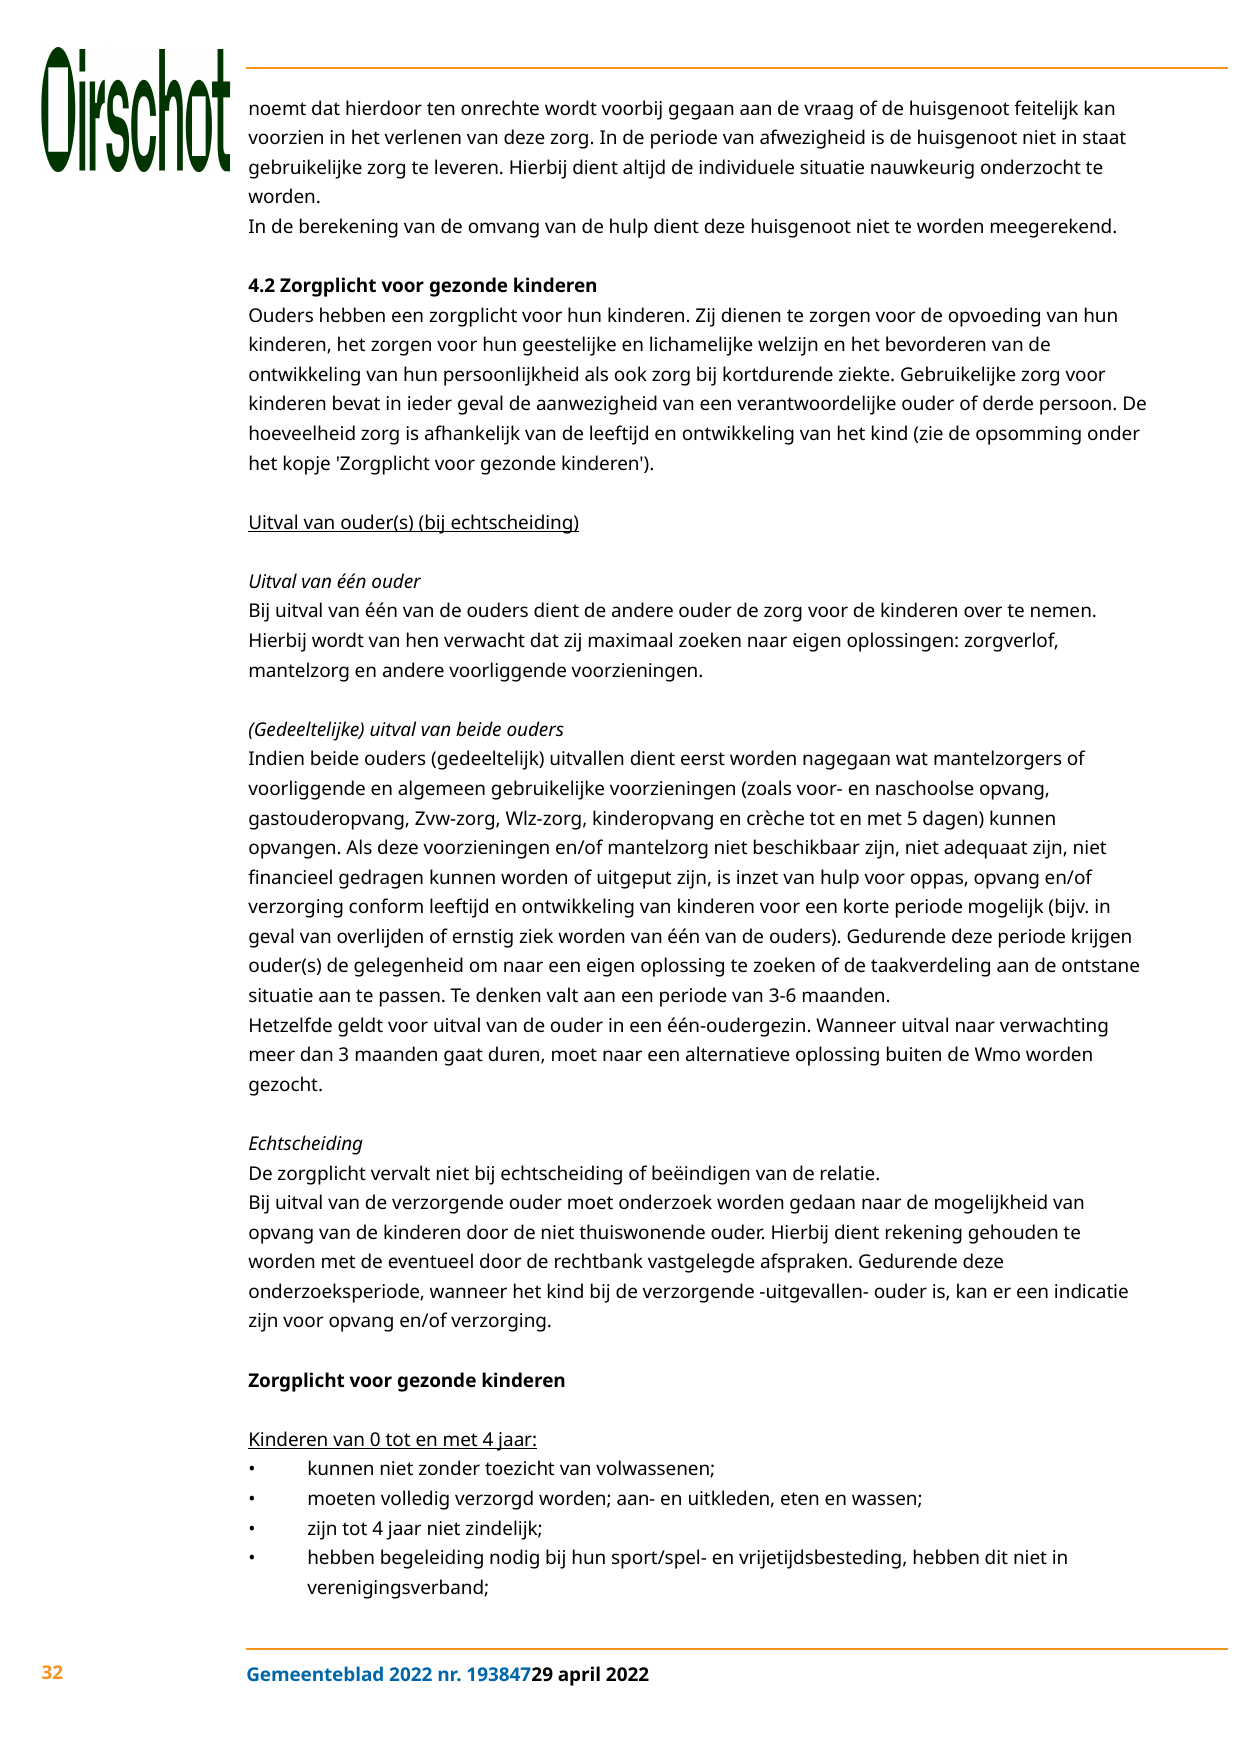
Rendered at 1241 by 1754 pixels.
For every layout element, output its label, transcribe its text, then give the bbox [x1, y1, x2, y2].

text Uitval van één ouder [248, 568, 1152, 594]
text Echtscheiding [248, 1130, 1152, 1156]
list hebben begeleiding nodig bij hun sport/spel- en vrijetijdsbesteding, hebben dit niet in verenigingsverband; [248, 1544, 1152, 1600]
text In de berekening van de omvang van de hulp dient deze huisgenoot niet te worden meegerekend. [248, 213, 1152, 239]
text De zorgplicht vervalt niet bij echtscheiding of beëindigen van de relatie. [248, 1160, 1152, 1186]
list zijn tot 4 jaar niet zindelijk; [248, 1515, 1152, 1541]
text Ouders hebben een zorgplicht voor hun kinderen. Zij dienen te zorgen voor de opvoeding van hun kinderen, het zorgen voor hun geestelijke en lichamelijke welzijn en het bevorderen van de ontwikkeling van hun persoonlijkheid als ook zorg bij kortdurende ziekte. Gebruikelijke zorg voor kinderen bevat in ieder geval de aanwezigheid van een verantwoordelijke ouder of derde persoon. De hoeveelheid zorg is afhankelijk van de leeftijd en ontwikkeling van het kind (zie de opsomming onder het kopje 'Zorgplicht voor gezonde kinderen'). [248, 302, 1152, 476]
text Hetzelfde geldt voor uitval van de ouder in een één-oudergezin. Wanneer uitval naar verwachting meer dan 3 maanden gaat duren, moet naar een alternatieve oplossing buiten de Wmo worden gezocht. [248, 1012, 1152, 1097]
text Bij uitval van de verzorgende ouder moet onderzoek worden gedaan naar de mogelijkheid van opvang van de kinderen door de niet thuiswonende ouder. Hierbij dient rekening gehouden te worden met de eventueel door de rechtbank vastgelegde afspraken. Gedurende deze onderzoeksperiode, wanneer het kind bij de verzorgende -uitgevallen- ouder is, kan er een indicatie zijn voor opvang en/of verzorging. [248, 1189, 1152, 1333]
text 4.2 Zorgplicht voor gezonde kinderen [248, 272, 1152, 298]
text Uitval van ouder(s) (bij echtscheiding) [248, 509, 1152, 535]
text (Gedeeltelijke) uitval van beide ouders [248, 716, 1152, 742]
text Bij uitval van één van de ouders dient de andere ouder de zorg voor de kinderen over te nemen. Hierbij wordt van hen verwacht dat zij maximaal zoeken naar eigen oplossingen: zorgverlof, mantelzorg en andere voorliggende voorzieningen. [248, 598, 1152, 683]
text Kinderen van 0 tot en met 4 jaar: [248, 1426, 1152, 1452]
text Indien beide ouders (gedeeltelijk) uitvallen dient eerst worden nagegaan wat mantelzorgers of voorliggende en algemeen gebruikelijke voorzieningen (zoals voor- en naschoolse opvang, gastouderopvang, Zvw-zorg, Wlz-zorg, kinderopvang en crèche tot en met 5 dagen) kunnen opvangen. Als deze voorzieningen en/of mantelzorg niet beschikbaar zijn, niet adequaat zijn, niet financieel gedragen kunnen worden of uitgeput zijn, is inzet van hulp voor oppas, opvang en/of verzorging conform leeftijd en ontwikkeling van kinderen voor een korte periode mogelijk (bijv. in geval van overlijden of ernstig ziek worden van één van de ouders). Gedurende deze periode krijgen ouder(s) de gelegenheid om naar een eigen oplossing te zoeken of de taakverdeling aan de ontstane situatie aan te passen. Te denken valt aan een periode van 3-6 maanden. [248, 746, 1152, 1008]
list moeten volledig verzorgd worden; aan- en uitkleden, eten en wassen; [248, 1485, 1152, 1511]
text noemt dat hierdoor ten onrechte wordt voorbij gegaan aan de vraag of de huisgenoot feitelijk kan voorzien in het verlenen van deze zorg. In de periode van afwezigheid is de huisgenoot niet in staat gebruikelijke zorg te leveren. Hierbij dient altijd de individuele situatie nauwkeurig onderzocht te worden. [248, 95, 1152, 209]
list kunnen niet zonder toezicht van volwassenen; [248, 1456, 1152, 1481]
picture [41, 47, 231, 172]
text Zorgplicht voor gezonde kinderen [248, 1367, 1152, 1393]
